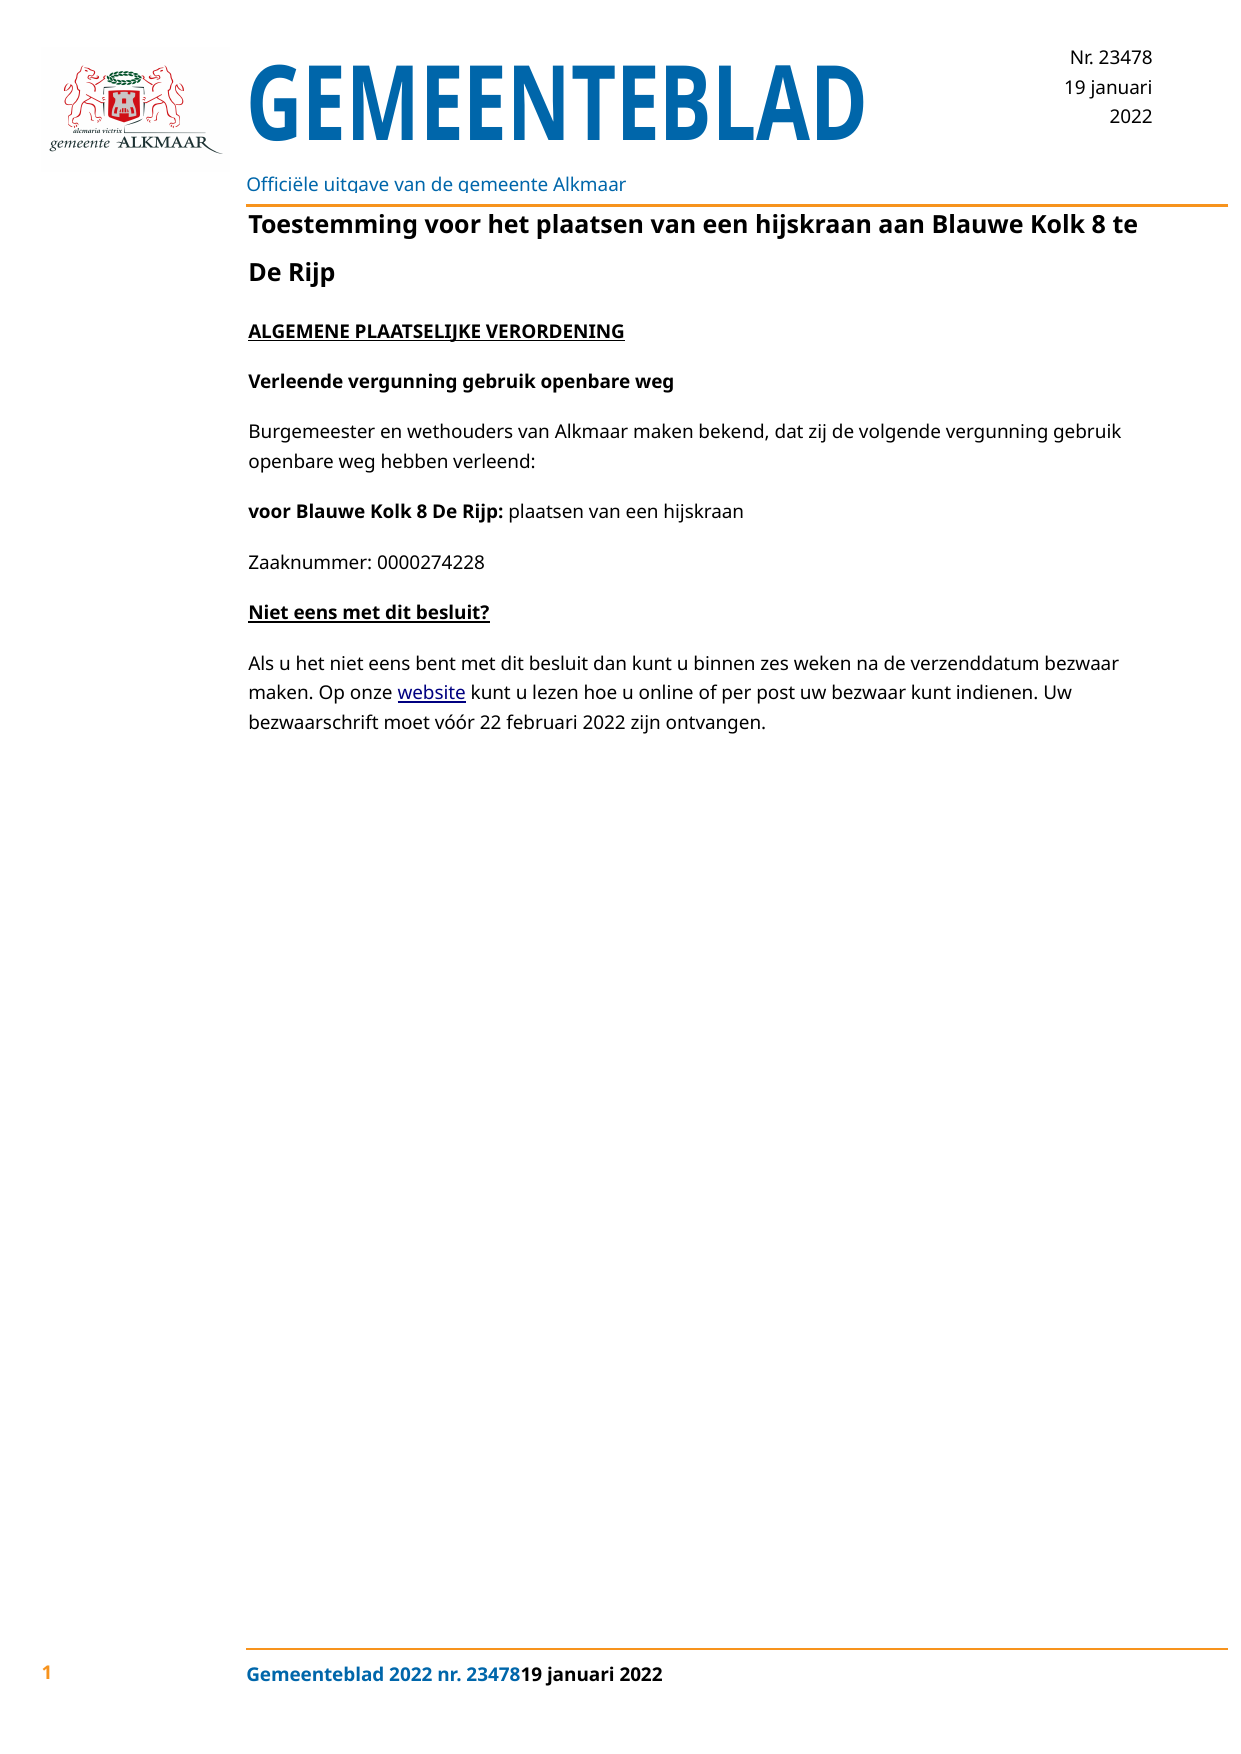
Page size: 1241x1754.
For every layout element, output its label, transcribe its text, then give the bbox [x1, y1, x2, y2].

text Zaaknummer: 0000274228 [248, 549, 1152, 575]
text Niet eens met dit besluit? [248, 599, 1152, 625]
text voor Blauwe Kolk 8 De Rijp: plaatsen van een hijskraan [248, 499, 1152, 524]
text Als u het niet eens bent met dit besluit dan kunt u binnen zes weken na de verzenddatum bezwaar maken. Op onze website kunt u lezen hoe u online of per post uw bezwaar kunt indienen. Uw bezwaarschrift moet vóór 22 februari 2022 zijn ontvangen. [248, 650, 1152, 735]
text ALGEMENE PLAATSELIJKE VERORDENING [248, 318, 1152, 344]
text Burgemeester en wethouders van Alkmaar maken bekend, dat zij de volgende vergunning gebruik openbare weg hebben verleend: [248, 419, 1152, 474]
text Toestemming voor het plaatsen van een hijskraan aan Blauwe Kolk 8 te De Rijp [248, 207, 1152, 288]
text Verleende vergunning gebruik openbare weg [248, 368, 1152, 394]
picture [41, 47, 231, 172]
